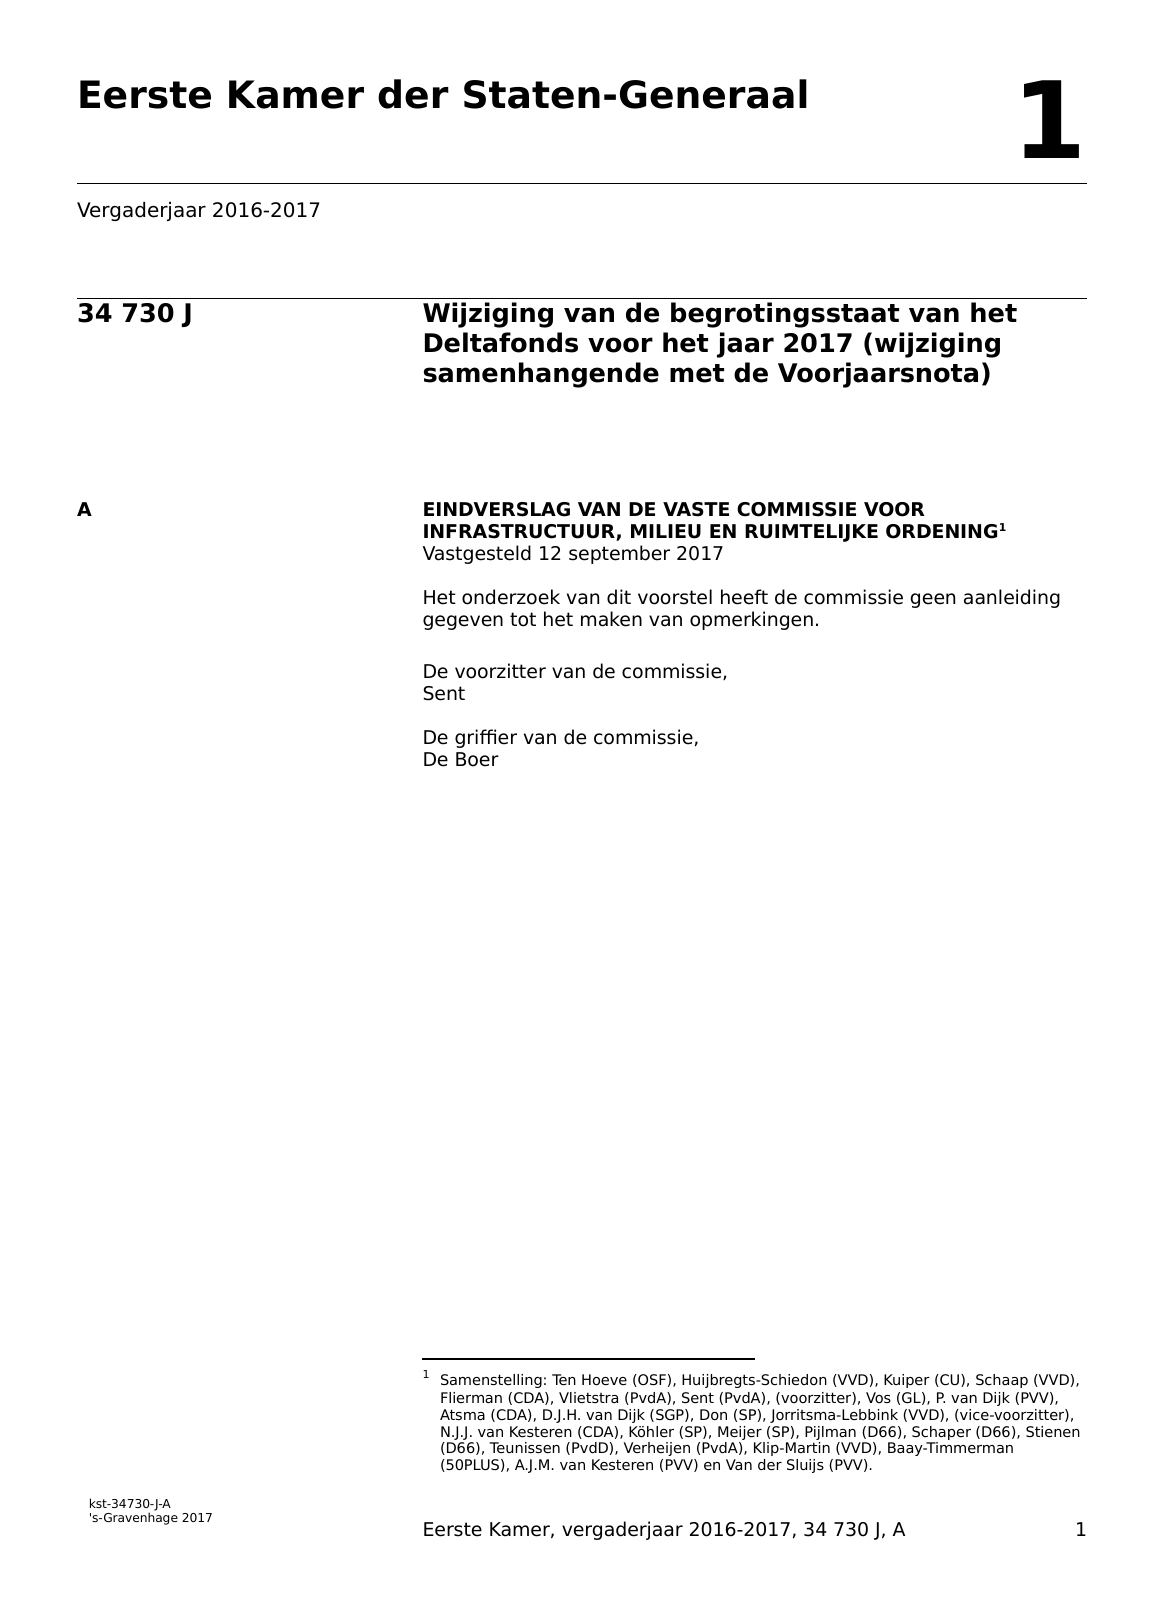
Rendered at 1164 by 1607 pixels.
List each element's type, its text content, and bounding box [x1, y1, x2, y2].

text Samenstelling: Ten Hoeve (OSF), Huijbregts-Schiedon (VVD), Kuiper (CU), Schaap (VVD), Flierman (CDA), Vlietstra (PvdA), Sent (PvdA), (voorzitter), Vos (GL), P. van Dijk (PVV), Atsma (CDA), D.J.H. van Dijk (SGP), Don (SP), Jorritsma-Lebbink (VVD), (vice-voorzitter), N.J.J. van Kesteren (CDA), Köhler (SP), Meijer (SP), Pijlman (D66), Schaper (D66), Stienen (D66), Teunissen (PvdD), Verheijen (PvdA), Klip-Martin (VVD), Baay-Timmerman (50PLUS), A.J.M. van Kesteren (PVV) en Van der Sluijs (PVV). [422, 1368, 1087, 1474]
table_header 1 [886, 59, 1087, 183]
subtitle 34 730 J Wijziging van de begrotingsstaat van het Deltafonds voor het jaar 2017 (wijziging samenhangende met de Voorjaarsnota) [77, 299, 1087, 388]
text De griffier van de commissie, De Boer [422, 727, 1087, 771]
text Het onderzoek van dit voorstel heeft de commissie geen aanleiding gegeven tot het maken van opmerkingen. [422, 587, 1087, 631]
text De voorzitter van de commissie, Sent [422, 661, 1087, 705]
text kst-34730-J-A [88, 1497, 323, 1511]
subtitle A EINDVERSLAG VAN DE VASTE COMMISSIE VOOR INFRASTRUCTUUR, MILIEU EN RUIMTELIJKE ORDENING [77, 499, 1087, 543]
table_header Eerste Kamer der Staten-Generaal [77, 59, 886, 183]
text Vastgesteld 12 september 2017 [422, 543, 1087, 565]
text 's-Gravenhage 2017 [88, 1511, 323, 1525]
table_cell Vergaderjaar 2016-2017 [77, 184, 1087, 298]
